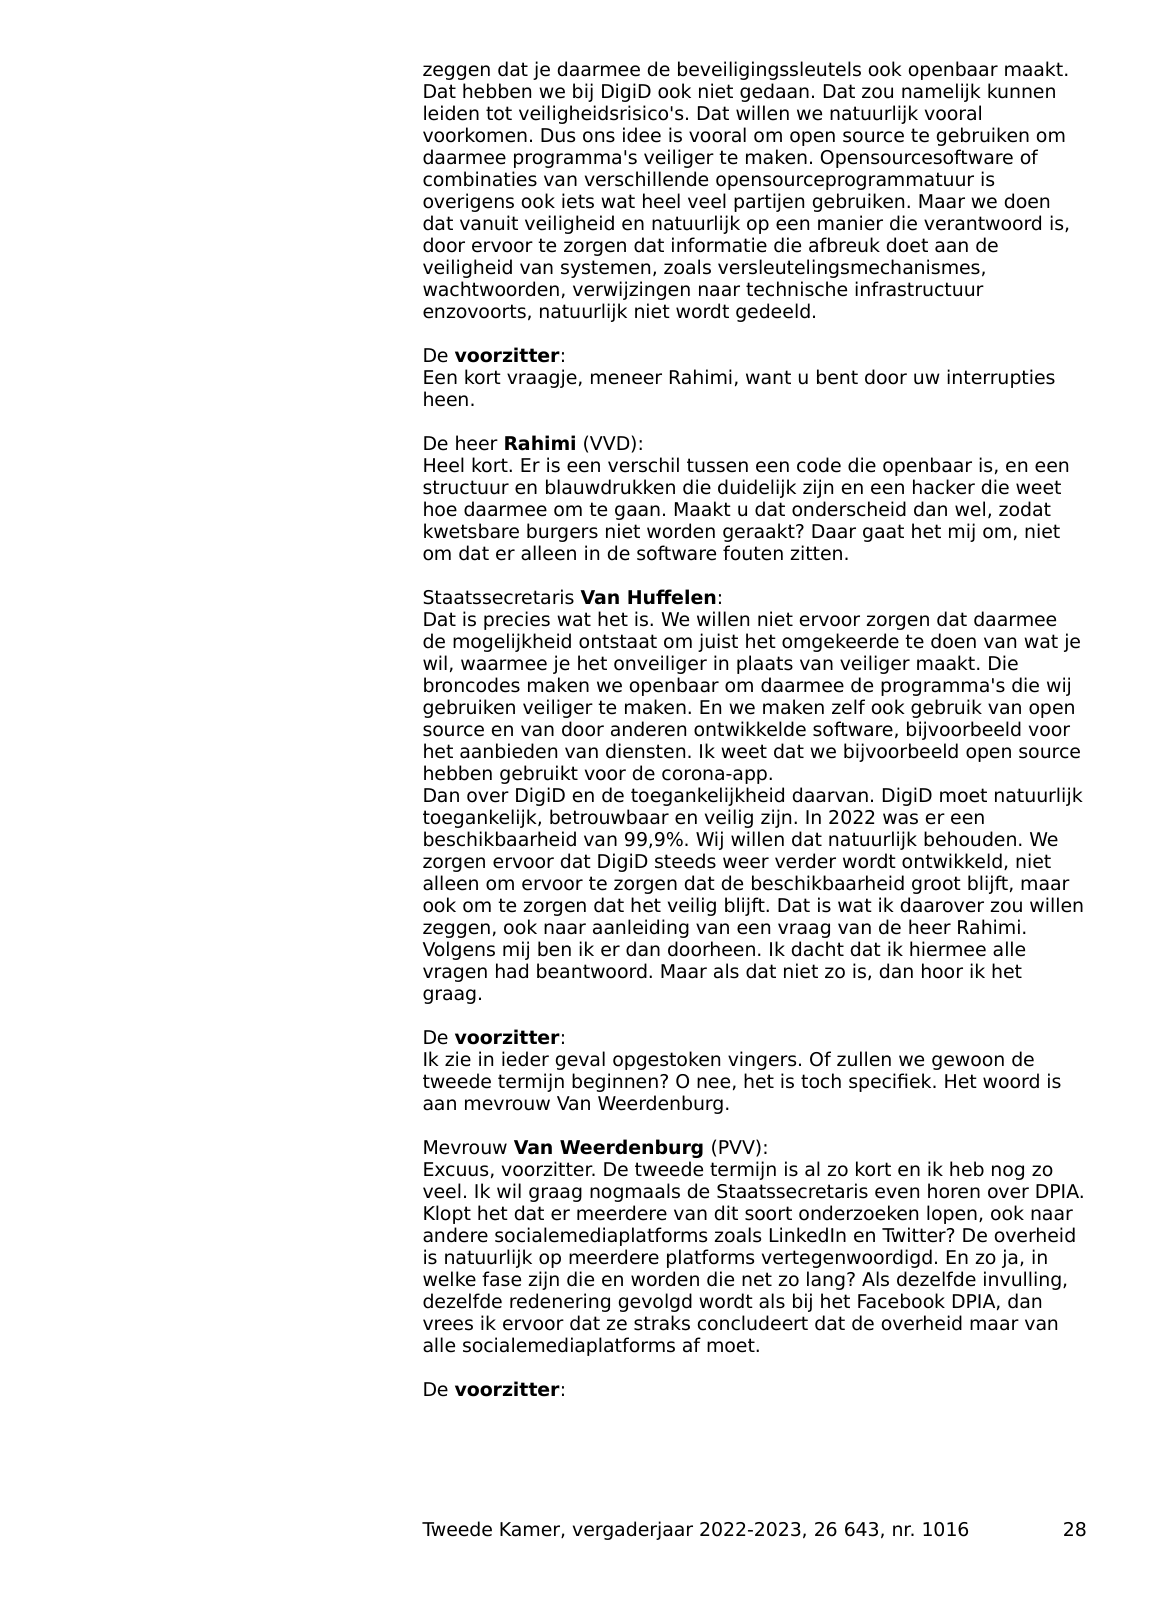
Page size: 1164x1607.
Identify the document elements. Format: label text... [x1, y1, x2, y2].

text Mevrouw Van Weerdenburg (PVV): [422, 1137, 1087, 1159]
text zeggen dat je daarmee de beveiligingssleutels ook openbaar maakt. Dat hebben we bij DigiD ook niet gedaan. Dat zou namelijk kunnen leiden tot veiligheidsrisico's. Dat willen we natuurlijk vooral voorkomen. Dus ons idee is vooral om open source te gebruiken om daarmee programma's veiliger te maken. Opensourcesoftware of combinaties van verschillende opensourceprogrammatuur is overigens ook iets wat heel veel partijen gebruiken. Maar we doen dat vanuit veiligheid en natuurlijk op een manier die verantwoord is, door ervoor te zorgen dat informatie die afbreuk doet aan de veiligheid van systemen, zoals versleutelingsmechanismes, wachtwoorden, verwijzingen naar technische infrastructuur enzovoorts, natuurlijk niet wordt gedeeld. [422, 59, 1087, 323]
text De voorzitter: [422, 1027, 1087, 1049]
text Dat is precies wat het is. We willen niet ervoor zorgen dat daarmee de mogelijkheid ontstaat om juist het omgekeerde te doen van wat je wil, waarmee je het onveiliger in plaats van veiliger maakt. Die broncodes maken we openbaar om daarmee de programma's die wij gebruiken veiliger te maken. En we maken zelf ook gebruik van open source en van door anderen ontwikkelde software, bijvoorbeeld voor het aanbieden van diensten. Ik weet dat we bijvoorbeeld open source hebben gebruikt voor de corona-app. [422, 609, 1087, 785]
text Excuus, voorzitter. De tweede termijn is al zo kort en ik heb nog zo veel. Ik wil graag nogmaals de Staatssecretaris even horen over DPIA. Klopt het dat er meerdere van dit soort onderzoeken lopen, ook naar andere socialemediaplatforms zoals LinkedIn en Twitter? De overheid is natuurlijk op meerdere platforms vertegenwoordigd. En zo ja, in welke fase zijn die en worden die net zo lang? Als dezelfde invulling, dezelfde redenering gevolgd wordt als bij het Facebook DPIA, dan vrees ik ervoor dat ze straks concludeert dat de overheid maar van alle socialemediaplatforms af moet. [422, 1159, 1087, 1357]
text Staatssecretaris Van Huffelen: [422, 587, 1087, 609]
text Heel kort. Er is een verschil tussen een code die openbaar is, en een structuur en blauwdrukken die duidelijk zijn en een hacker die weet hoe daarmee om te gaan. Maakt u dat onderscheid dan wel, zodat kwetsbare burgers niet worden geraakt? Daar gaat het mij om, niet om dat er alleen in de software fouten zitten. [422, 455, 1087, 565]
text De heer Rahimi (VVD): [422, 433, 1087, 455]
text De voorzitter: [422, 345, 1087, 367]
text Ik zie in ieder geval opgestoken vingers. Of zullen we gewoon de tweede termijn beginnen? O nee, het is toch specifiek. Het woord is aan mevrouw Van Weerdenburg. [422, 1049, 1087, 1115]
text Volgens mij ben ik er dan doorheen. Ik dacht dat ik hiermee alle vragen had beantwoord. Maar als dat niet zo is, dan hoor ik het graag. [422, 939, 1087, 1005]
text Een kort vraagje, meneer Rahimi, want u bent door uw interrupties heen. [422, 367, 1087, 411]
text De voorzitter: [422, 1379, 1087, 1401]
text Dan over DigiD en de toegankelijkheid daarvan. DigiD moet natuurlijk toegankelijk, betrouwbaar en veilig zijn. In 2022 was er een beschikbaarheid van 99,9%. Wij willen dat natuurlijk behouden. We zorgen ervoor dat DigiD steeds weer verder wordt ontwikkeld, niet alleen om ervoor te zorgen dat de beschikbaarheid groot blijft, maar ook om te zorgen dat het veilig blijft. Dat is wat ik daarover zou willen zeggen, ook naar aanleiding van een vraag van de heer Rahimi. [422, 785, 1087, 939]
